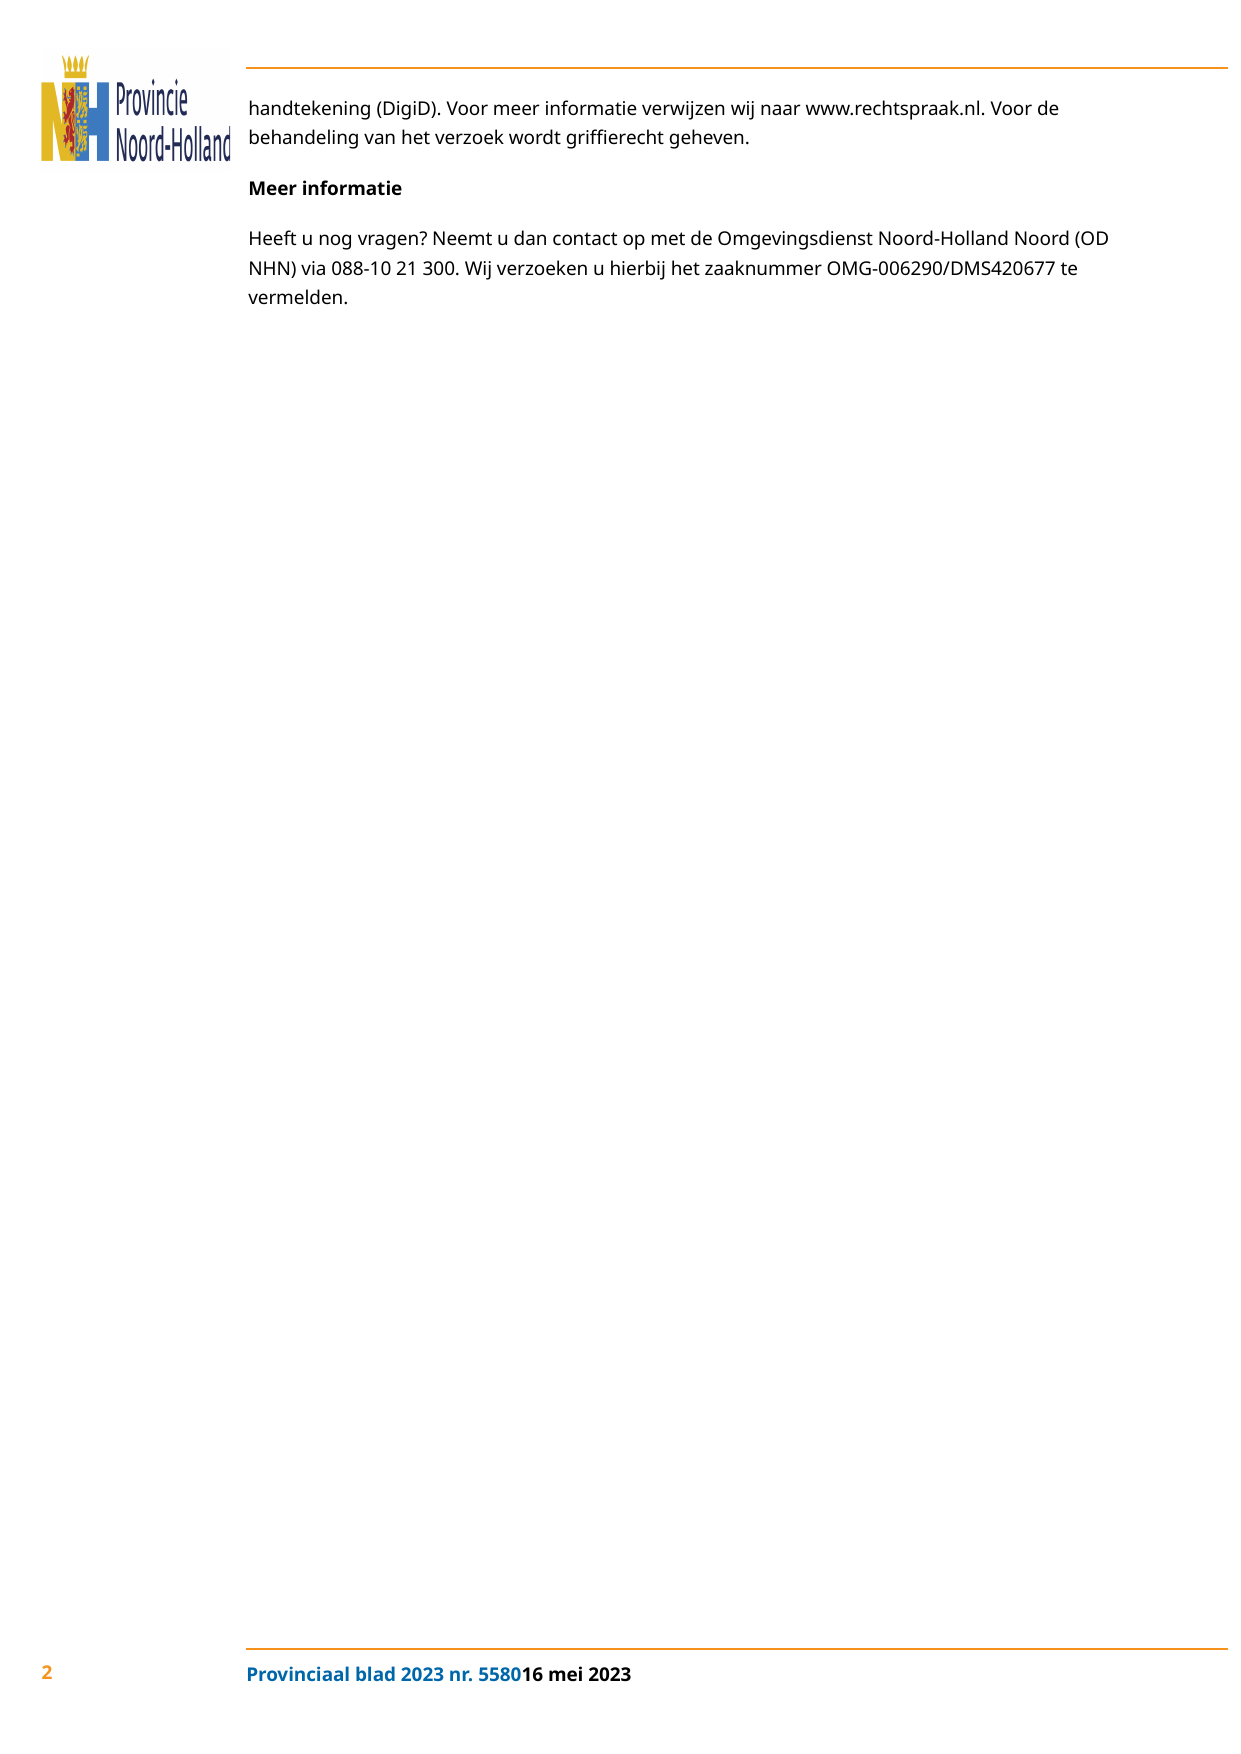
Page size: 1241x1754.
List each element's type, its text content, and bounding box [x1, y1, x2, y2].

text Meer informatie [248, 175, 1152, 201]
text handtekening (DigiD). Voor meer informatie verwijzen wij naar www.rechtspraak.nl. Voor de behandeling van het verzoek wordt griffierecht geheven. [248, 95, 1152, 150]
text Heeft u nog vragen? Neemt u dan contact op met de Omgevingsdienst Noord-Holland Noord (OD NHN) via 088-10 21 300. Wij verzoeken u hierbij het zaaknummer OMG-006290/DMS420677 te vermelden. [248, 225, 1152, 310]
picture [41, 47, 231, 172]
